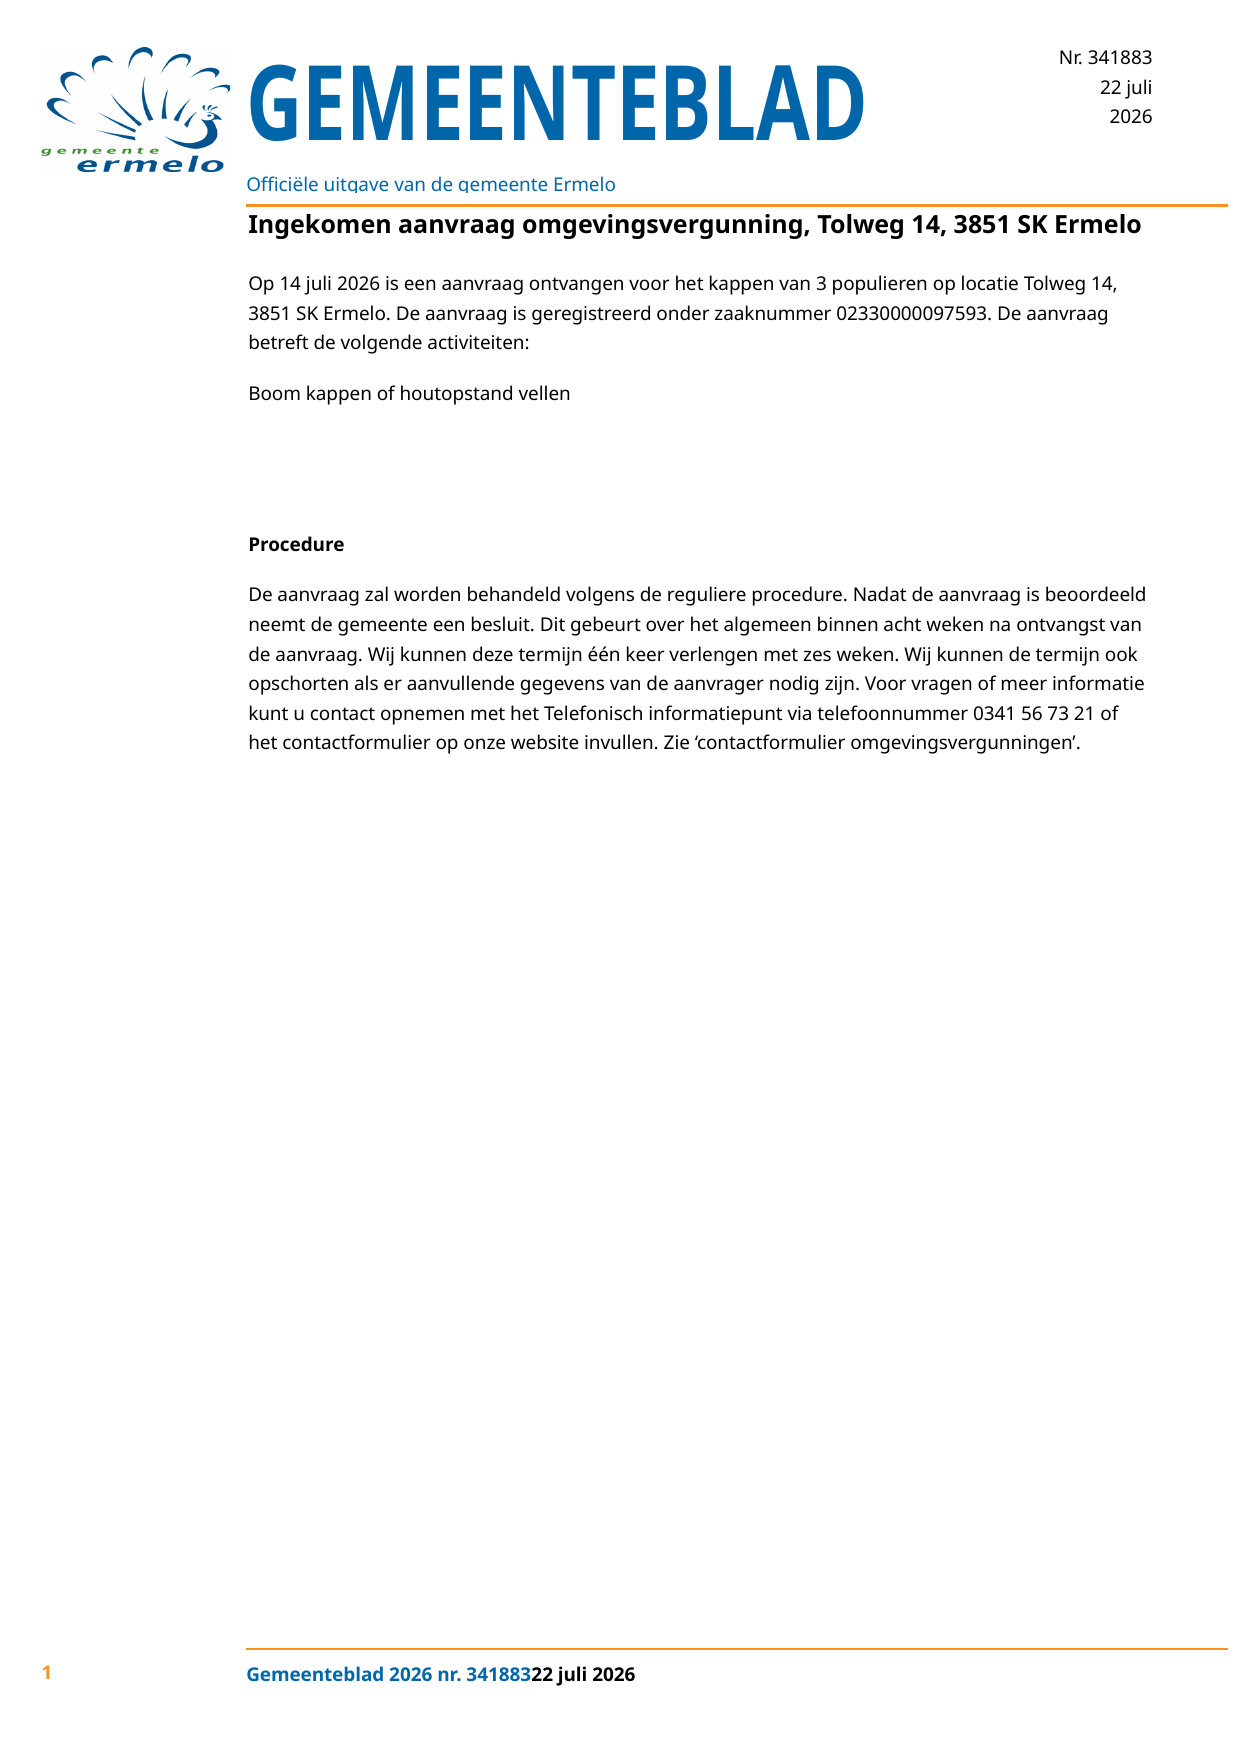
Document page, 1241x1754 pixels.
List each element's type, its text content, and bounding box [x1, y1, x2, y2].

text Ingekomen aanvraag omgevingsvergunning, Tolweg 14, 3851 SK Ermelo [248, 207, 1152, 241]
text Boom kappen of houtopstand vellen [248, 380, 1152, 406]
text Op 14 juli 2026 is een aanvraag ontvangen voor het kappen van 3 populieren op locatie Tolweg 14, 3851 SK Ermelo. De aanvraag is geregistreerd onder zaaknummer 02330000097593. De aanvraag betreft de volgende activiteiten: [248, 270, 1152, 355]
text Procedure [248, 531, 1152, 557]
picture [41, 47, 231, 172]
text De aanvraag zal worden behandeld volgens de reguliere procedure. Nadat de aanvraag is beoordeeld neemt de gemeente een besluit. Dit gebeurt over het algemeen binnen acht weken na ontvangst van de aanvraag. Wij kunnen deze termijn één keer verlengen met zes weken. Wij kunnen de termijn ook opschorten als er aanvullende gegevens van de aanvrager nodig zijn. Voor vragen of meer informatie kunt u contact opnemen met het Telefonisch informatiepunt via telefoonnummer 0341 56 73 21 of het contactformulier op onze website invullen. Zie ‘contactformulier omgevingsvergunningen’. [248, 582, 1152, 755]
